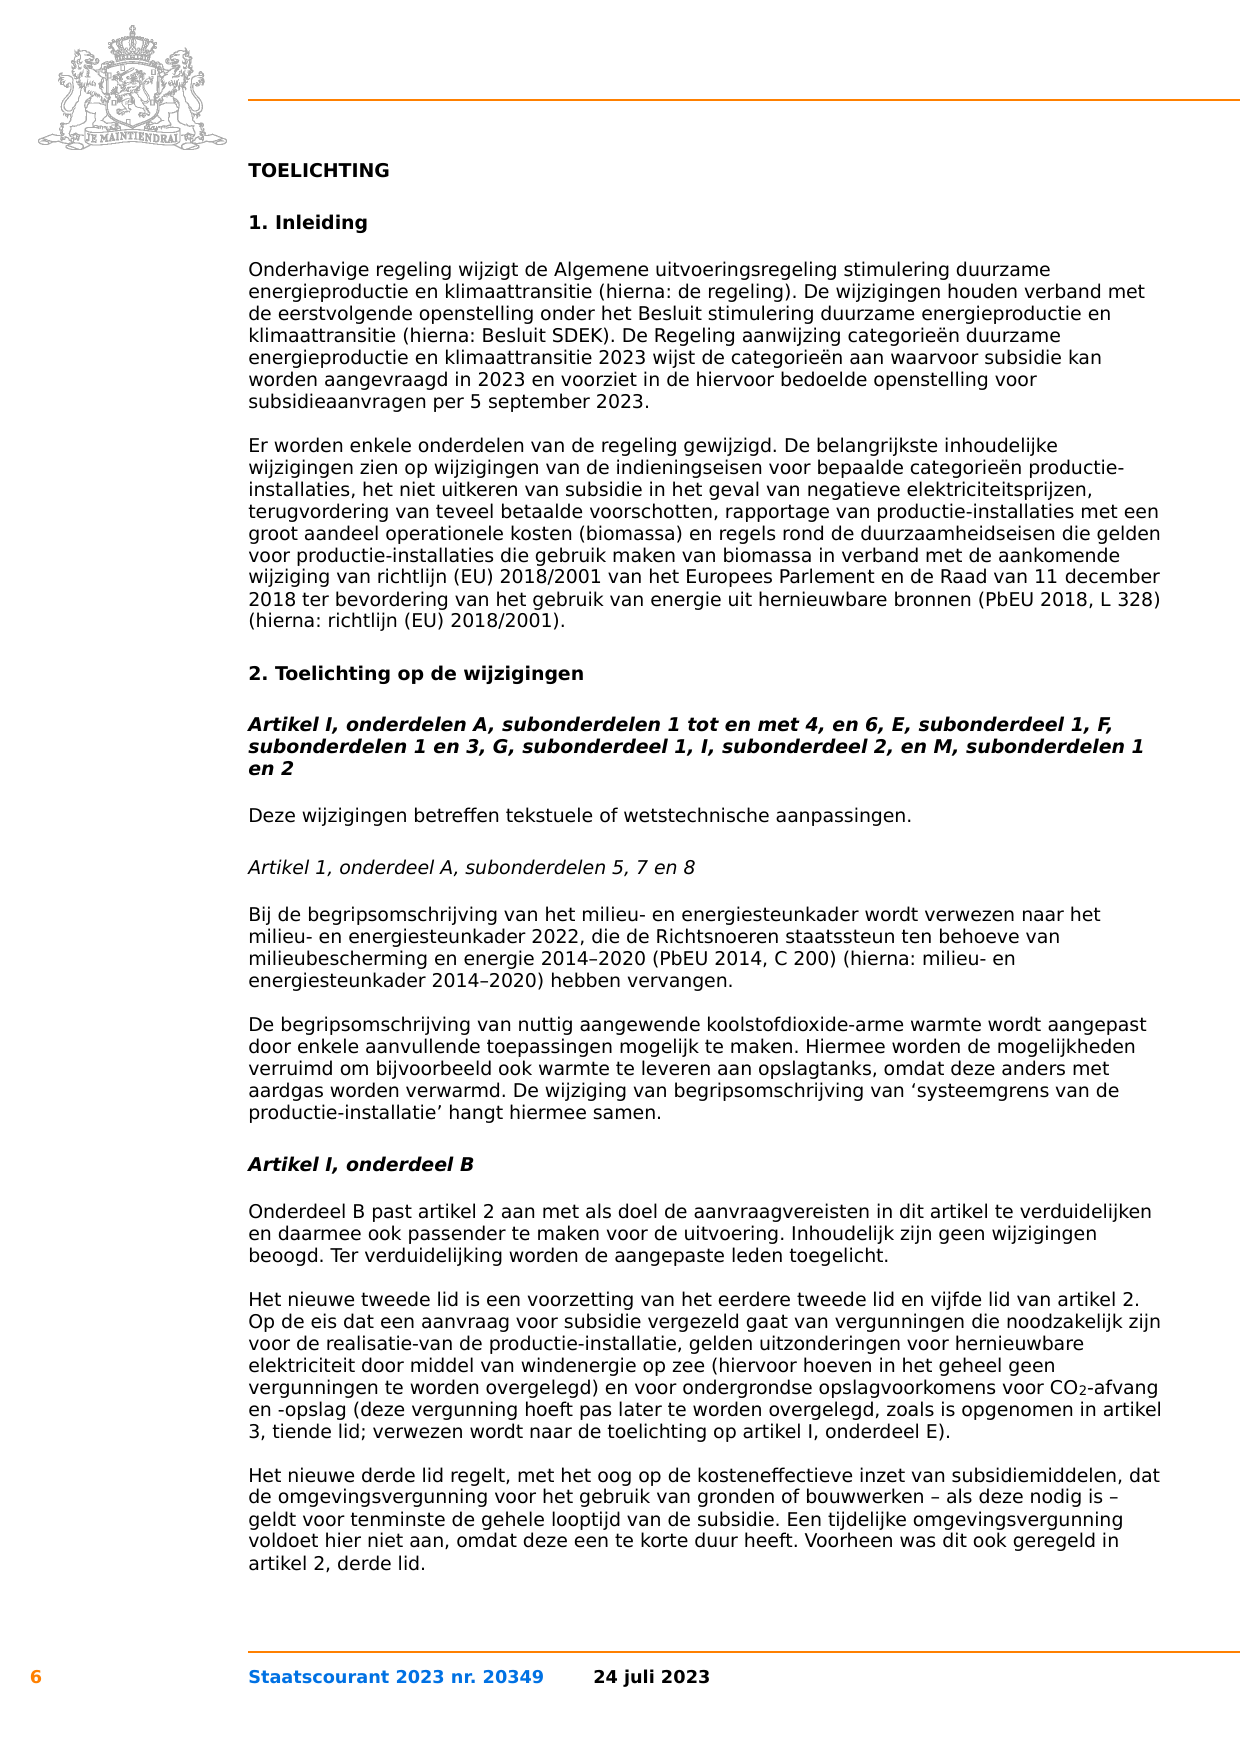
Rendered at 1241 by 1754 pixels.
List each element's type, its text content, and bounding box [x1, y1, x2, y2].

subtitle Artikel I, onderdelen A, subonderdelen 1 tot en met 4, en 6, E, subonderdeel 1, F, subonderdelen 1 en 3, G, subonderdeel 1, I, subonderdeel 2, en M, subonderdelen 1 en 2 [248, 714, 1163, 780]
text Er worden enkele onderdelen van de regeling gewijzigd. De belangrijkste inhoudelijke wijzigingen zien op wijzigingen van de indieningseisen voor bepaalde categorieën productie-installaties, het niet uitkeren van subsidie in het geval van negatieve elektriciteitsprijzen, terugvordering van teveel betaalde voorschotten, rapportage van productie-installaties met een groot aandeel operationele kosten (biomassa) en regels rond de duurzaamheidseisen die gelden voor productie-installaties die gebruik maken van biomassa in verband met de aankomende wijziging van richtlijn (EU) 2018/2001 van het Europees Parlement en de Raad van 11 december 2018 ter bevordering van het gebruik van energie uit hernieuwbare bronnen (PbEU 2018, L 328) (hierna: richtlijn (EU) 2018/2001). [248, 434, 1163, 632]
text Deze wijzigingen betreffen tekstuele of wetstechnische aanpassingen. [248, 805, 1163, 827]
picture [38, 25, 227, 150]
text De begripsomschrijving van nuttig aangewende koolstofdioxide-arme warmte wordt aangepast door enkele aanvullende toepassingen mogelijk te maken. Hiermee worden de mogelijkheden verruimd om bijvoorbeeld ook warmte te leveren aan opslagtanks, omdat deze anders met aardgas worden verwarmd. De wijziging van begripsomschrijving van ‘systeemgrens van de productie-installatie’ hangt hiermee samen. [248, 1014, 1163, 1124]
text Onderdeel B past artikel 2 aan met als doel de aanvraagvereisten in dit artikel te verduidelijken en daarmee ook passender te maken voor de uitvoering. Inhoudelijk zijn geen wijzigingen beoogd. Ter verduidelijking worden de aangepaste leden toegelicht. [248, 1201, 1163, 1267]
subtitle 2. Toelichting op de wijzigingen [248, 662, 1163, 684]
subtitle 1. Inleiding [248, 212, 1163, 234]
subtitle Artikel I, onderdeel B [248, 1154, 1163, 1176]
text Het nieuwe tweede lid is een voorzetting van het eerdere tweede lid en vijfde lid van artikel 2. Op de eis dat een aanvraag voor subsidie vergezeld gaat van vergunningen die noodzakelijk zijn voor de realisatie-van de productie-installatie, gelden uitzonderingen voor hernieuwbare elektriciteit door middel van windenergie op zee (hiervoor hoeven in het geheel geen vergunningen te worden overgelegd) en voor ondergrondse opslagvoorkomens voor CO2-afvang en -opslag (deze vergunning hoeft pas later te worden overgelegd, zoals is opgenomen in artikel 3, tiende lid; verwezen wordt naar de toelichting op artikel I, onderdeel E). [248, 1289, 1163, 1443]
text Het nieuwe derde lid regelt, met het oog op de kosteneffectieve inzet van subsidiemiddelen, dat de omgevingsvergunning voor het gebruik van gronden of bouwwerken – als deze nodig is – geldt voor tenminste de gehele looptijd van de subsidie. Een tijdelijke omgevingsvergunning voldoet hier niet aan, omdat deze een te korte duur heeft. Voorheen was dit ook geregeld in artikel 2, derde lid. [248, 1464, 1163, 1574]
subtitle TOELICHTING [248, 160, 1163, 182]
subtitle Artikel 1, onderdeel A, subonderdelen 5, 7 en 8 [248, 857, 1163, 879]
text Onderhavige regeling wijzigt de Algemene uitvoeringsregeling stimulering duurzame energieproductie en klimaattransitie (hierna: de regeling). De wijzigingen houden verband met de eerstvolgende openstelling onder het Besluit stimulering duurzame energieproductie en klimaattransitie (hierna: Besluit SDEK). De Regeling aanwijzing categorieën duurzame energieproductie en klimaattransitie 2023 wijst de categorieën aan waarvoor subsidie kan worden aangevraagd in 2023 en voorziet in de hiervoor bedoelde openstelling voor subsidieaanvragen per 5 september 2023. [248, 259, 1163, 413]
text Bij de begripsomschrijving van het milieu- en energiesteunkader wordt verwezen naar het milieu- en energiesteunkader 2022, die de Richtsnoeren staatssteun ten behoeve van milieubescherming en energie 2014–2020 (PbEU 2014, C 200) (hierna: milieu- en energiesteunkader 2014–2020) hebben vervangen. [248, 904, 1163, 992]
